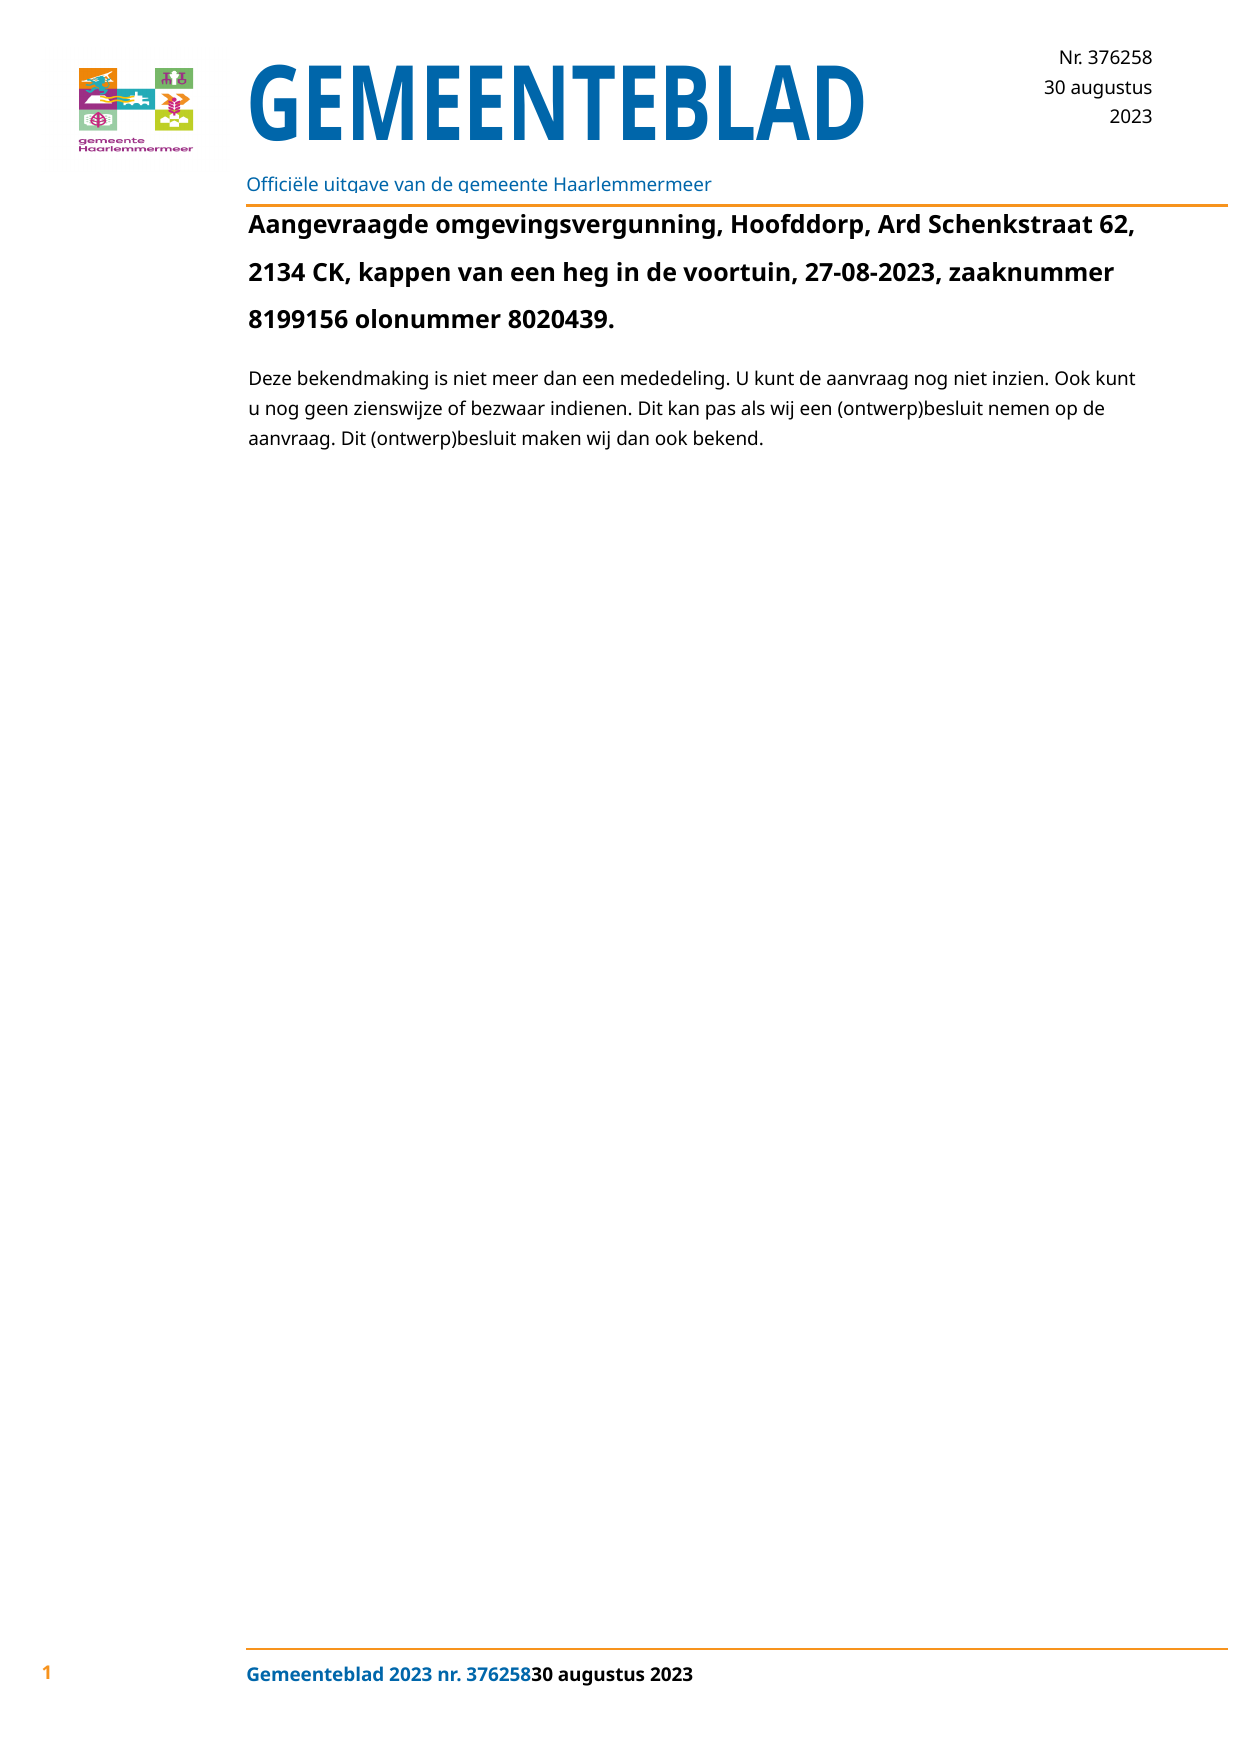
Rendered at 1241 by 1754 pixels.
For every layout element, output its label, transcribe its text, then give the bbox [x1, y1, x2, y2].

text Aangevraagde omgevingsvergunning, Hoofddorp, Ard Schenkstraat 62, 2134 CK, kappen van een heg in de voortuin, 27-08-2023, zaaknummer 8199156 olonummer 8020439. [248, 207, 1152, 336]
picture [41, 47, 231, 172]
text Deze bekendmaking is niet meer dan een mededeling. U kunt de aanvraag nog niet inzien. Ook kunt u nog geen zienswijze of bezwaar indienen. Dit kan pas als wij een (ontwerp)besluit nemen op de aanvraag. Dit (ontwerp)besluit maken wij dan ook bekend. [248, 366, 1152, 450]
